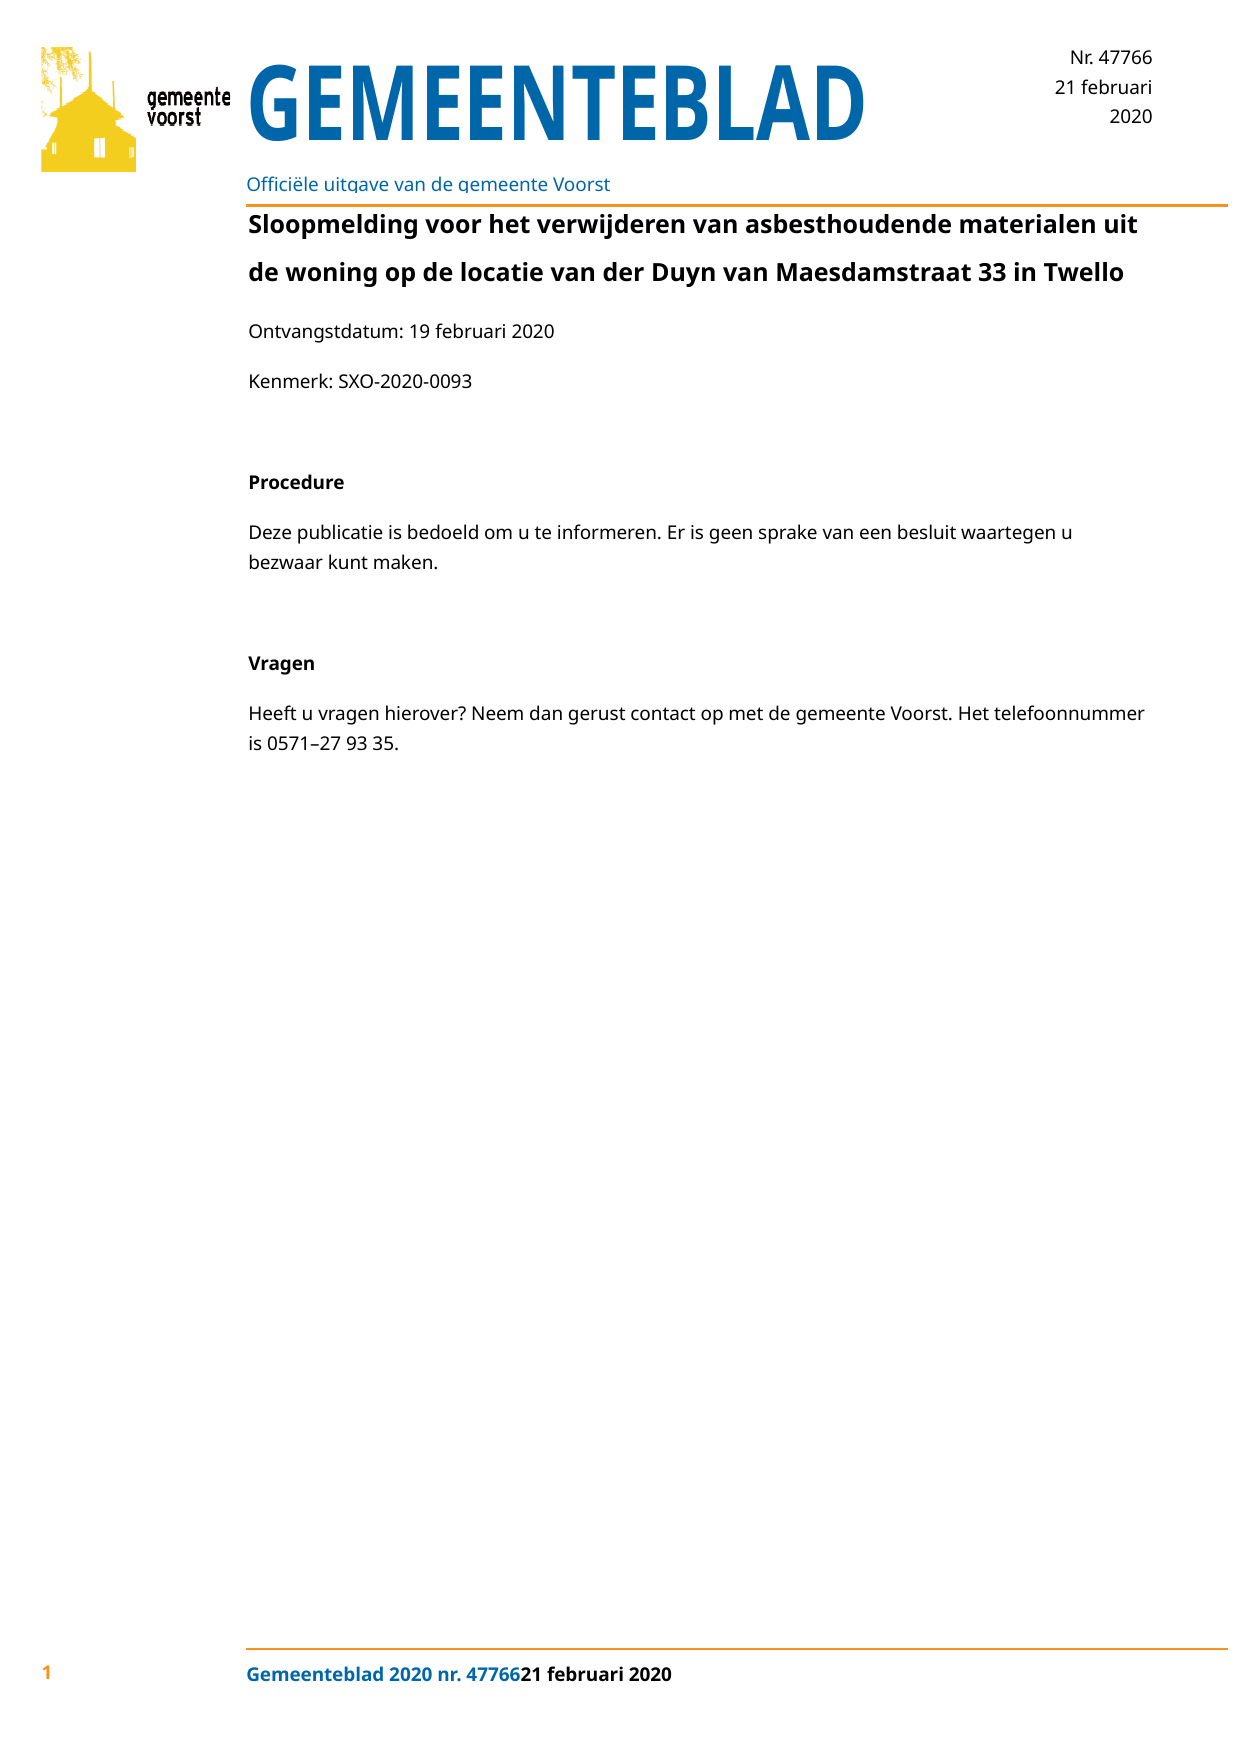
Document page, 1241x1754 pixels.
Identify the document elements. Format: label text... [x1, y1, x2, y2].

text Ontvangstdatum: 19 februari 2020 [248, 318, 1152, 344]
text Heeft u vragen hierover? Neem dan gerust contact op met de gemeente Voorst. Het telefoonnummer is 0571–27 93 35. [248, 700, 1152, 756]
text Vragen [248, 650, 1152, 676]
picture [41, 47, 231, 172]
text Procedure [248, 469, 1152, 495]
text Deze publicatie is bedoeld om u te informeren. Er is geen sprake van een besluit waartegen u bezwaar kunt maken. [248, 519, 1152, 575]
text Kenmerk: SXO-2020-0093 [248, 368, 1152, 394]
text Sloopmelding voor het verwijderen van asbesthoudende materialen uit de woning op de locatie van der Duyn van Maesdamstraat 33 in Twello [248, 207, 1152, 288]
